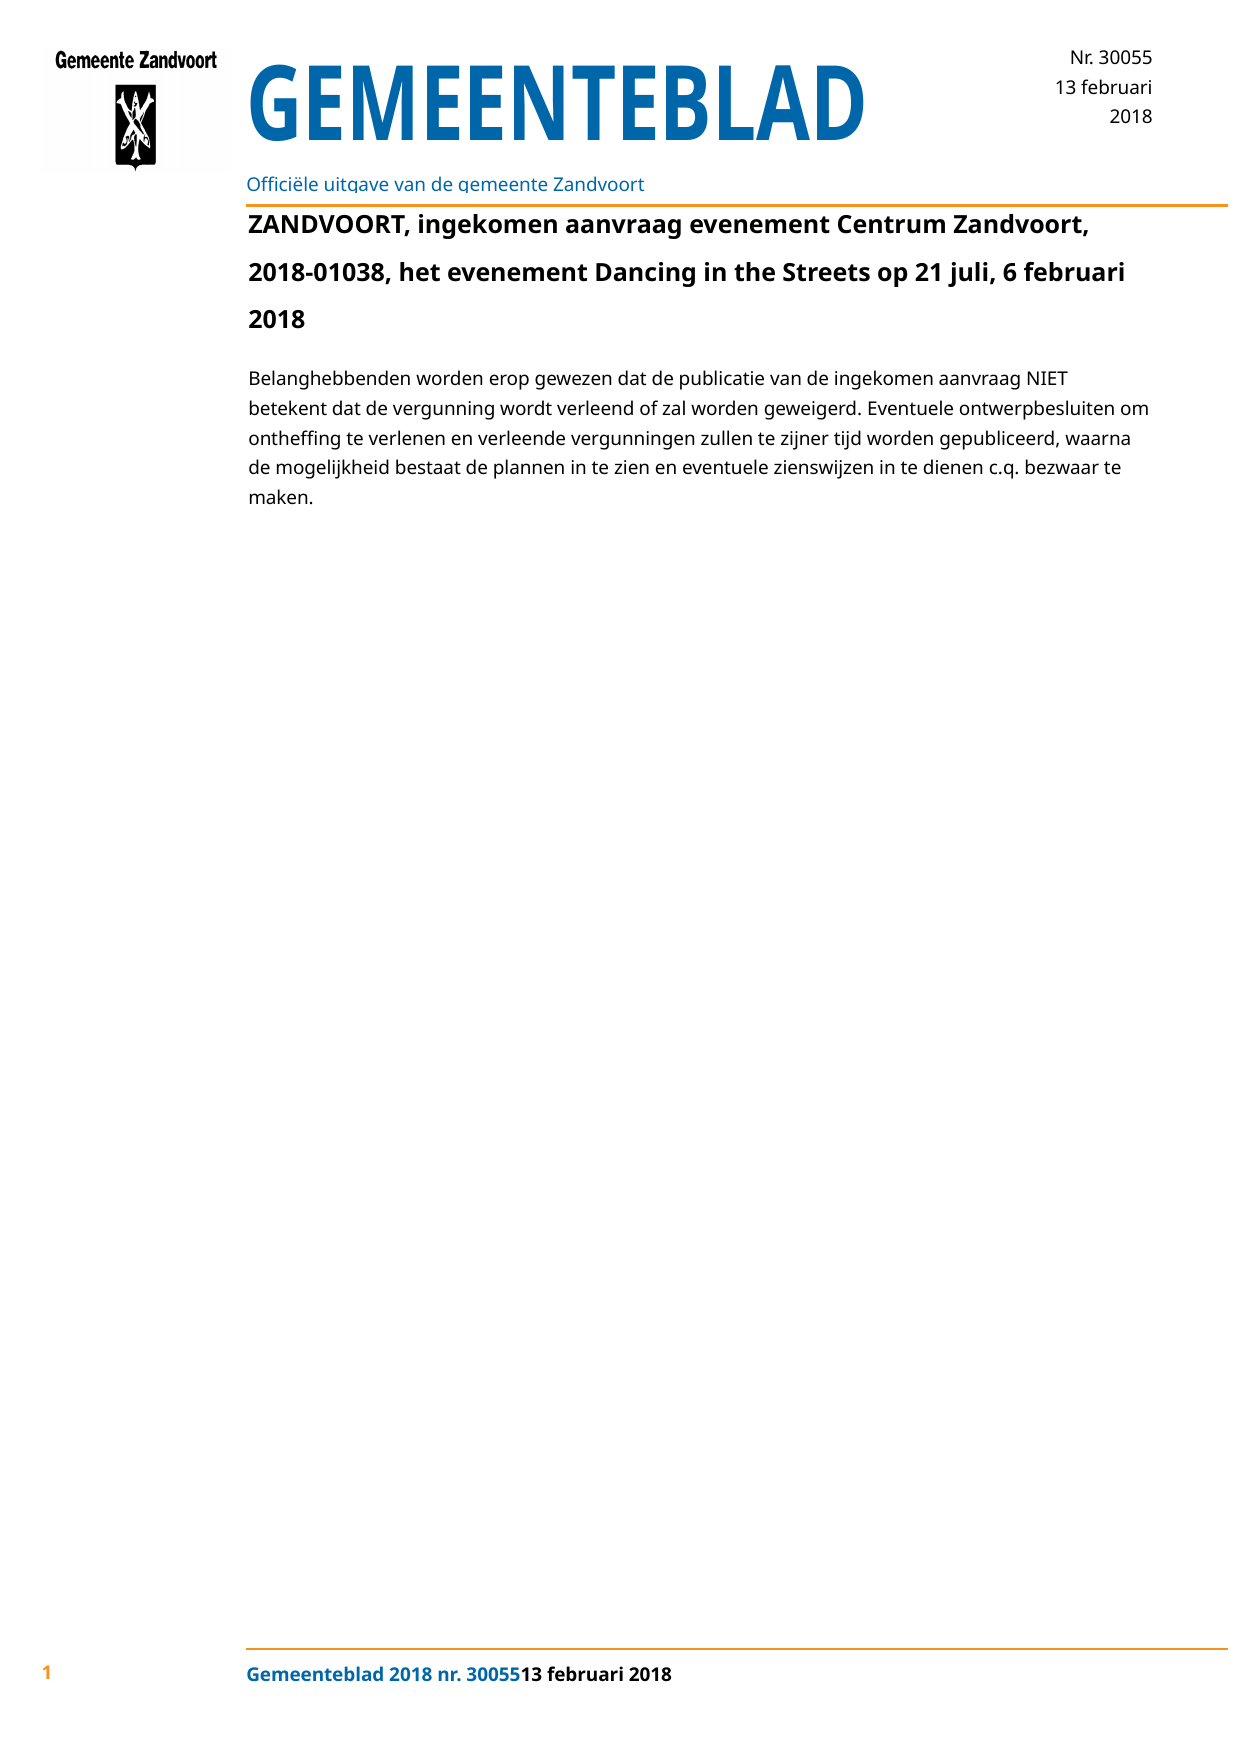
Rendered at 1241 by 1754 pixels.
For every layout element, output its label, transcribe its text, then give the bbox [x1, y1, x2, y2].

text Belanghebbenden worden erop gewezen dat de publicatie van de ingekomen aanvraag NIET betekent dat de vergunning wordt verleend of zal worden geweigerd. Eventuele ontwerpbesluiten om ontheffing te verlenen en verleende vergunningen zullen te zijner tijd worden gepubliceerd, waarna de mogelijkheid bestaat de plannen in te zien en eventuele zienswijzen in te dienen c.q. bezwaar te maken. [248, 366, 1152, 509]
text ZANDVOORT, ingekomen aanvraag evenement Centrum Zandvoort, 2018-01038, het evenement Dancing in the Streets op 21 juli, 6 februari 2018 [248, 207, 1152, 336]
picture [41, 47, 231, 172]
